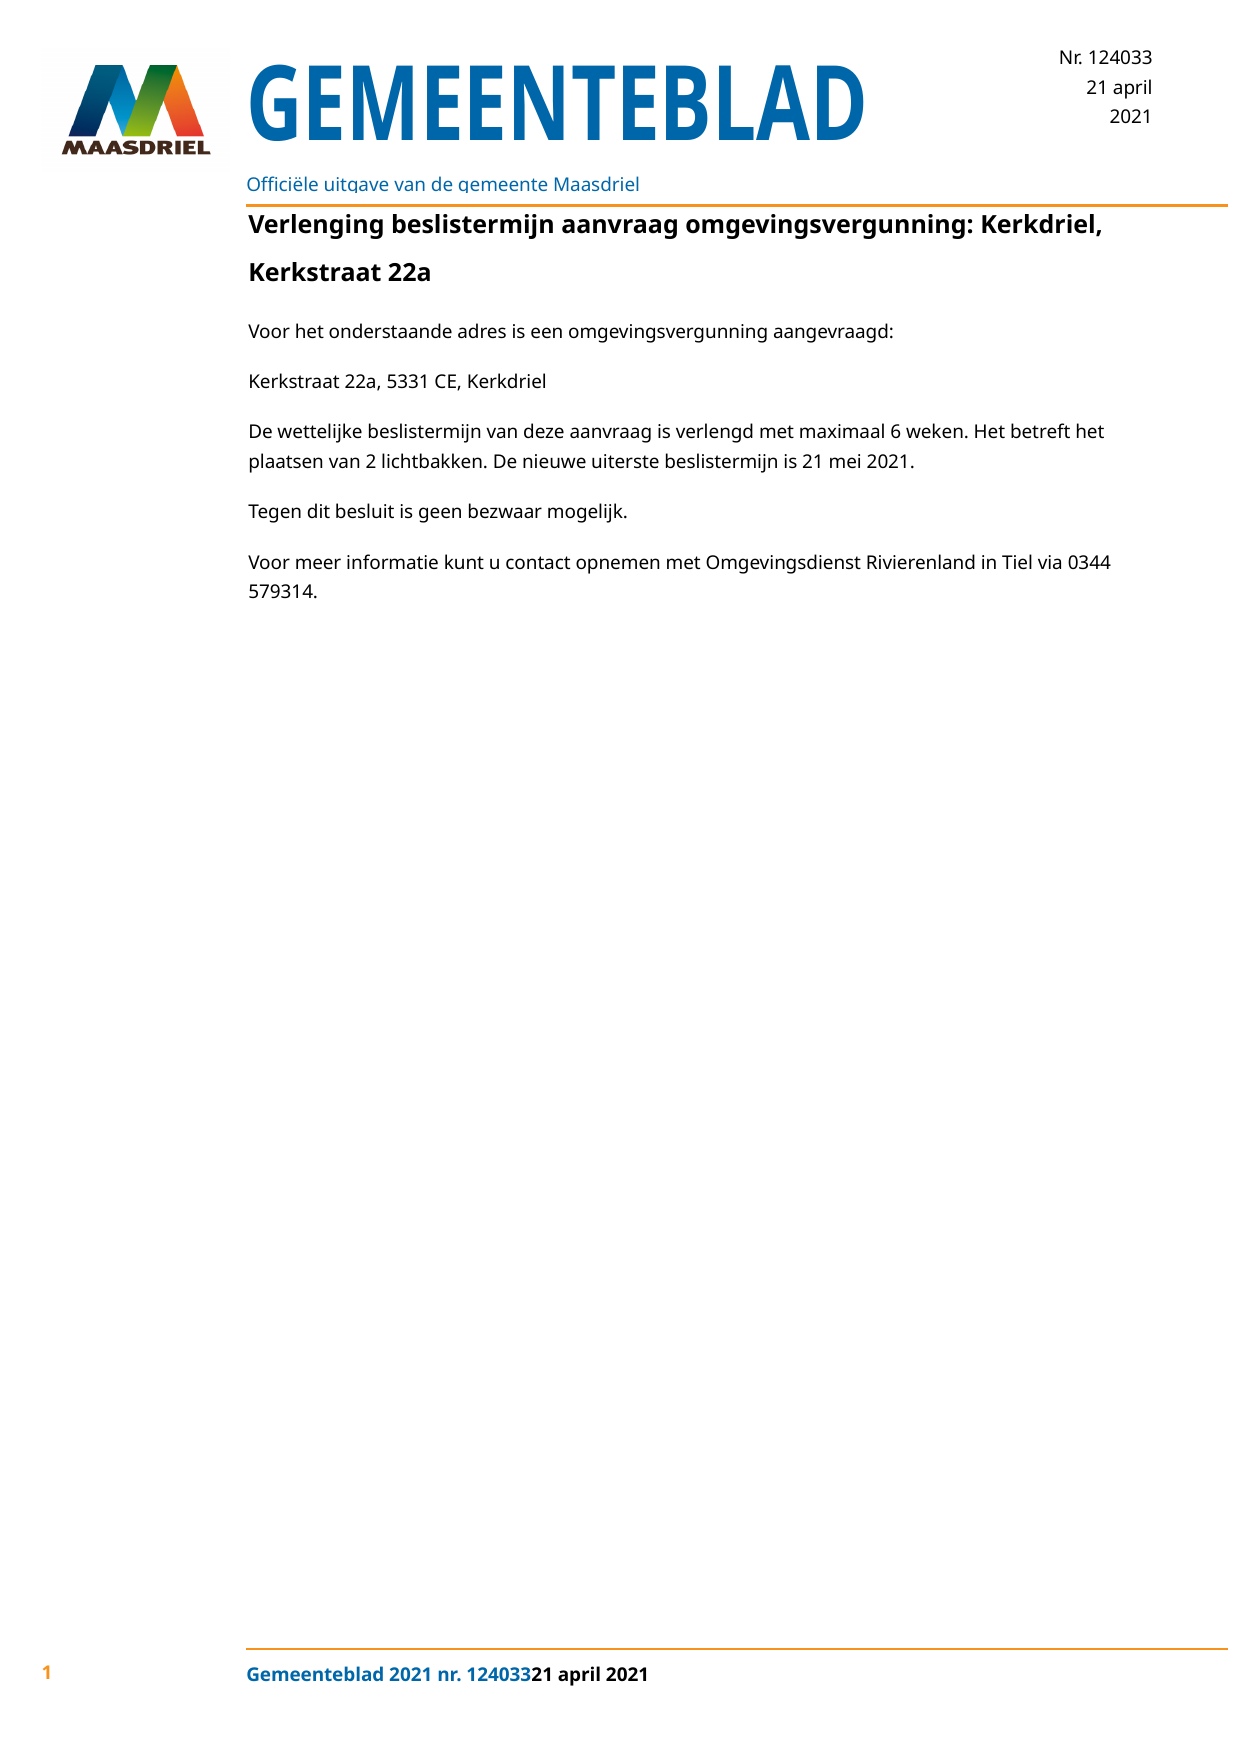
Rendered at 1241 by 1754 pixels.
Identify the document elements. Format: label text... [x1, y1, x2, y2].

text Kerkstraat 22a, 5331 CE, Kerkdriel [248, 368, 1152, 394]
text De wettelijke beslistermijn van deze aanvraag is verlengd met maximaal 6 weken. Het betreft het plaatsen van 2 lichtbakken. De nieuwe uiterste beslistermijn is 21 mei 2021. [248, 419, 1152, 474]
picture [41, 47, 231, 172]
text Verlenging beslistermijn aanvraag omgevingsvergunning: Kerkdriel, Kerkstraat 22a [248, 207, 1152, 288]
text Voor het onderstaande adres is een omgevingsvergunning aangevraagd: [248, 318, 1152, 344]
text Tegen dit besluit is geen bezwaar mogelijk. [248, 499, 1152, 524]
text Voor meer informatie kunt u contact opnemen met Omgevingsdienst Rivierenland in Tiel via 0344 579314. [248, 549, 1152, 604]
